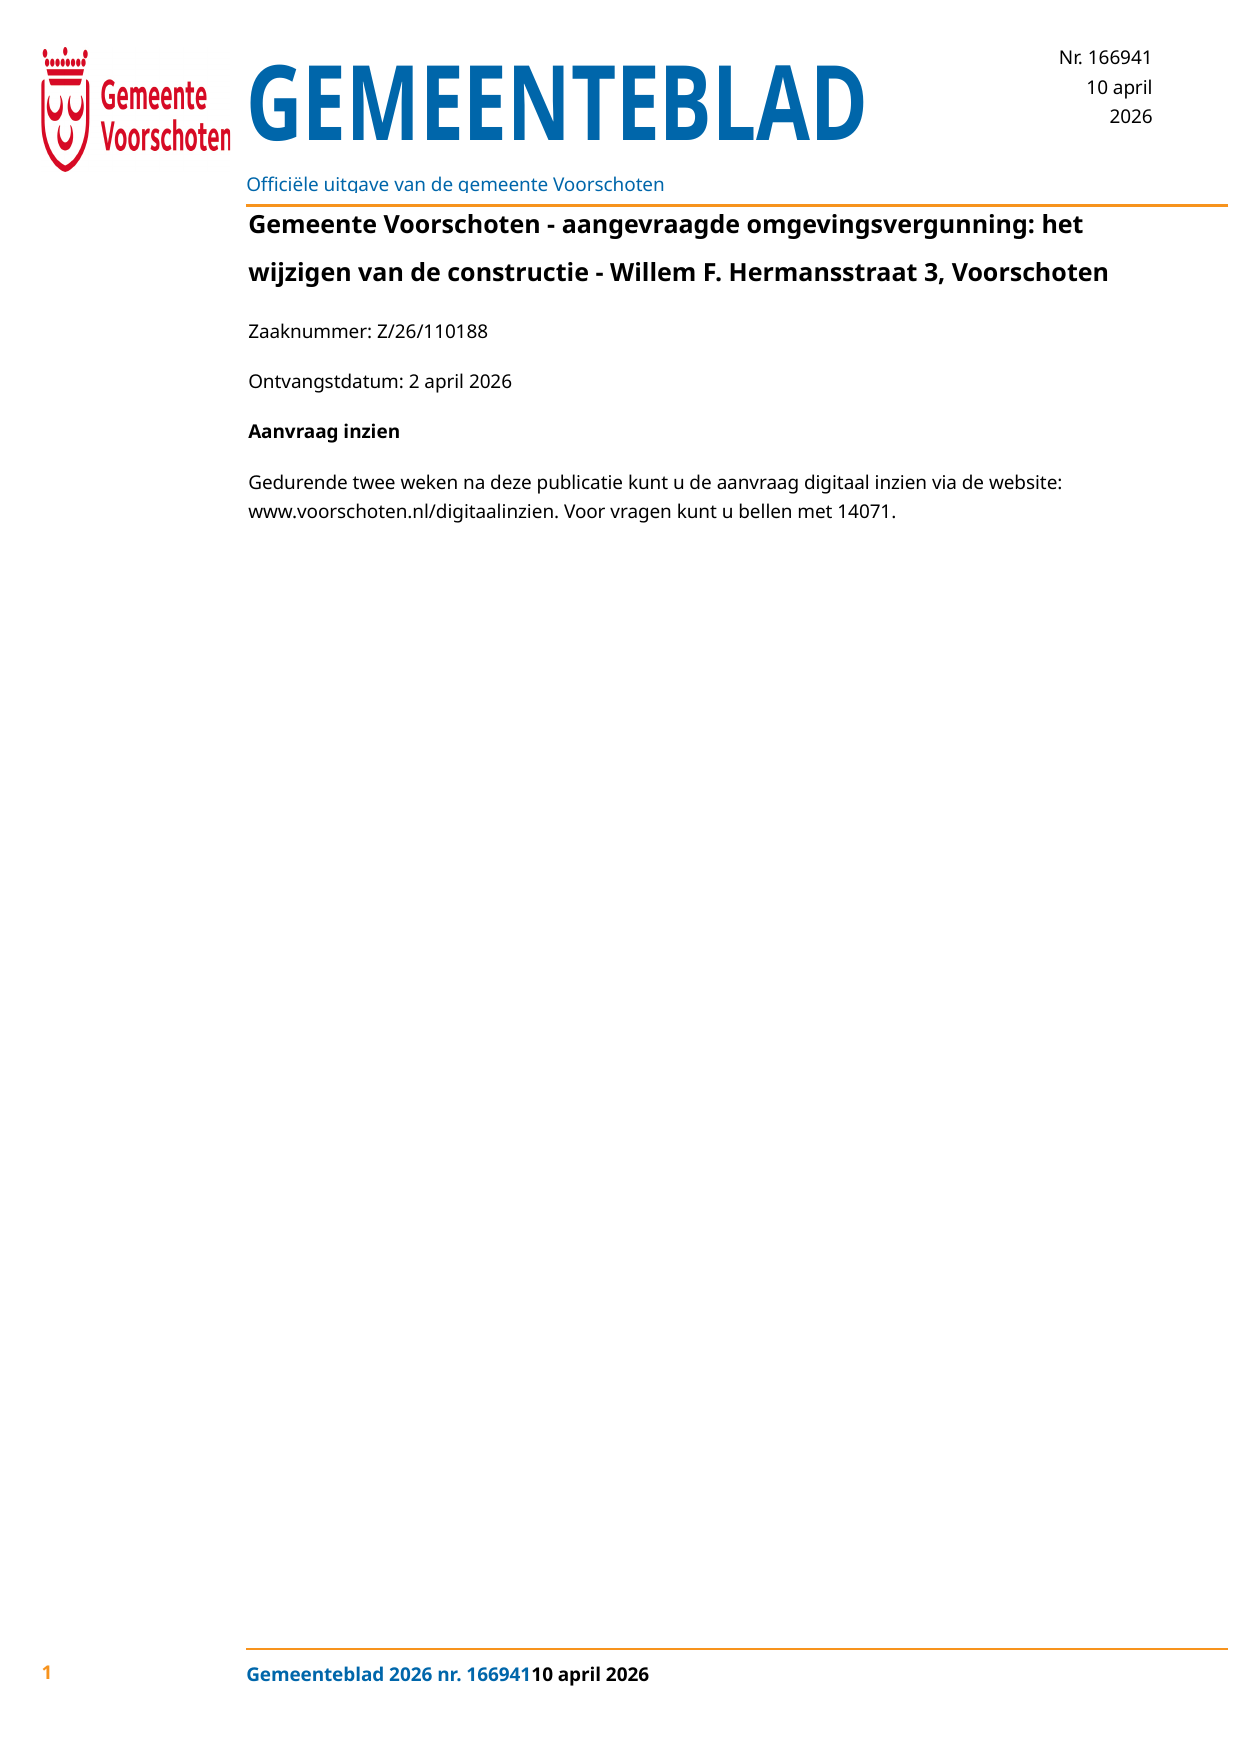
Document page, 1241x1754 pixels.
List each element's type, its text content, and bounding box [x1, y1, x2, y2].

picture [41, 47, 231, 172]
text Gemeente Voorschoten - aangevraagde omgevingsvergunning: het wijzigen van de constructie - Willem F. Hermansstraat 3, Voorschoten [248, 207, 1152, 288]
text Gedurende twee weken na deze publicatie kunt u de aanvraag digitaal inzien via de website: www.voorschoten.nl/digitaalinzien. Voor vragen kunt u bellen met 14071. [248, 469, 1152, 524]
text Ontvangstdatum: 2 april 2026 [248, 368, 1152, 394]
text Aanvraag inzien [248, 419, 1152, 444]
text Zaaknummer: Z/26/110188 [248, 318, 1152, 344]
